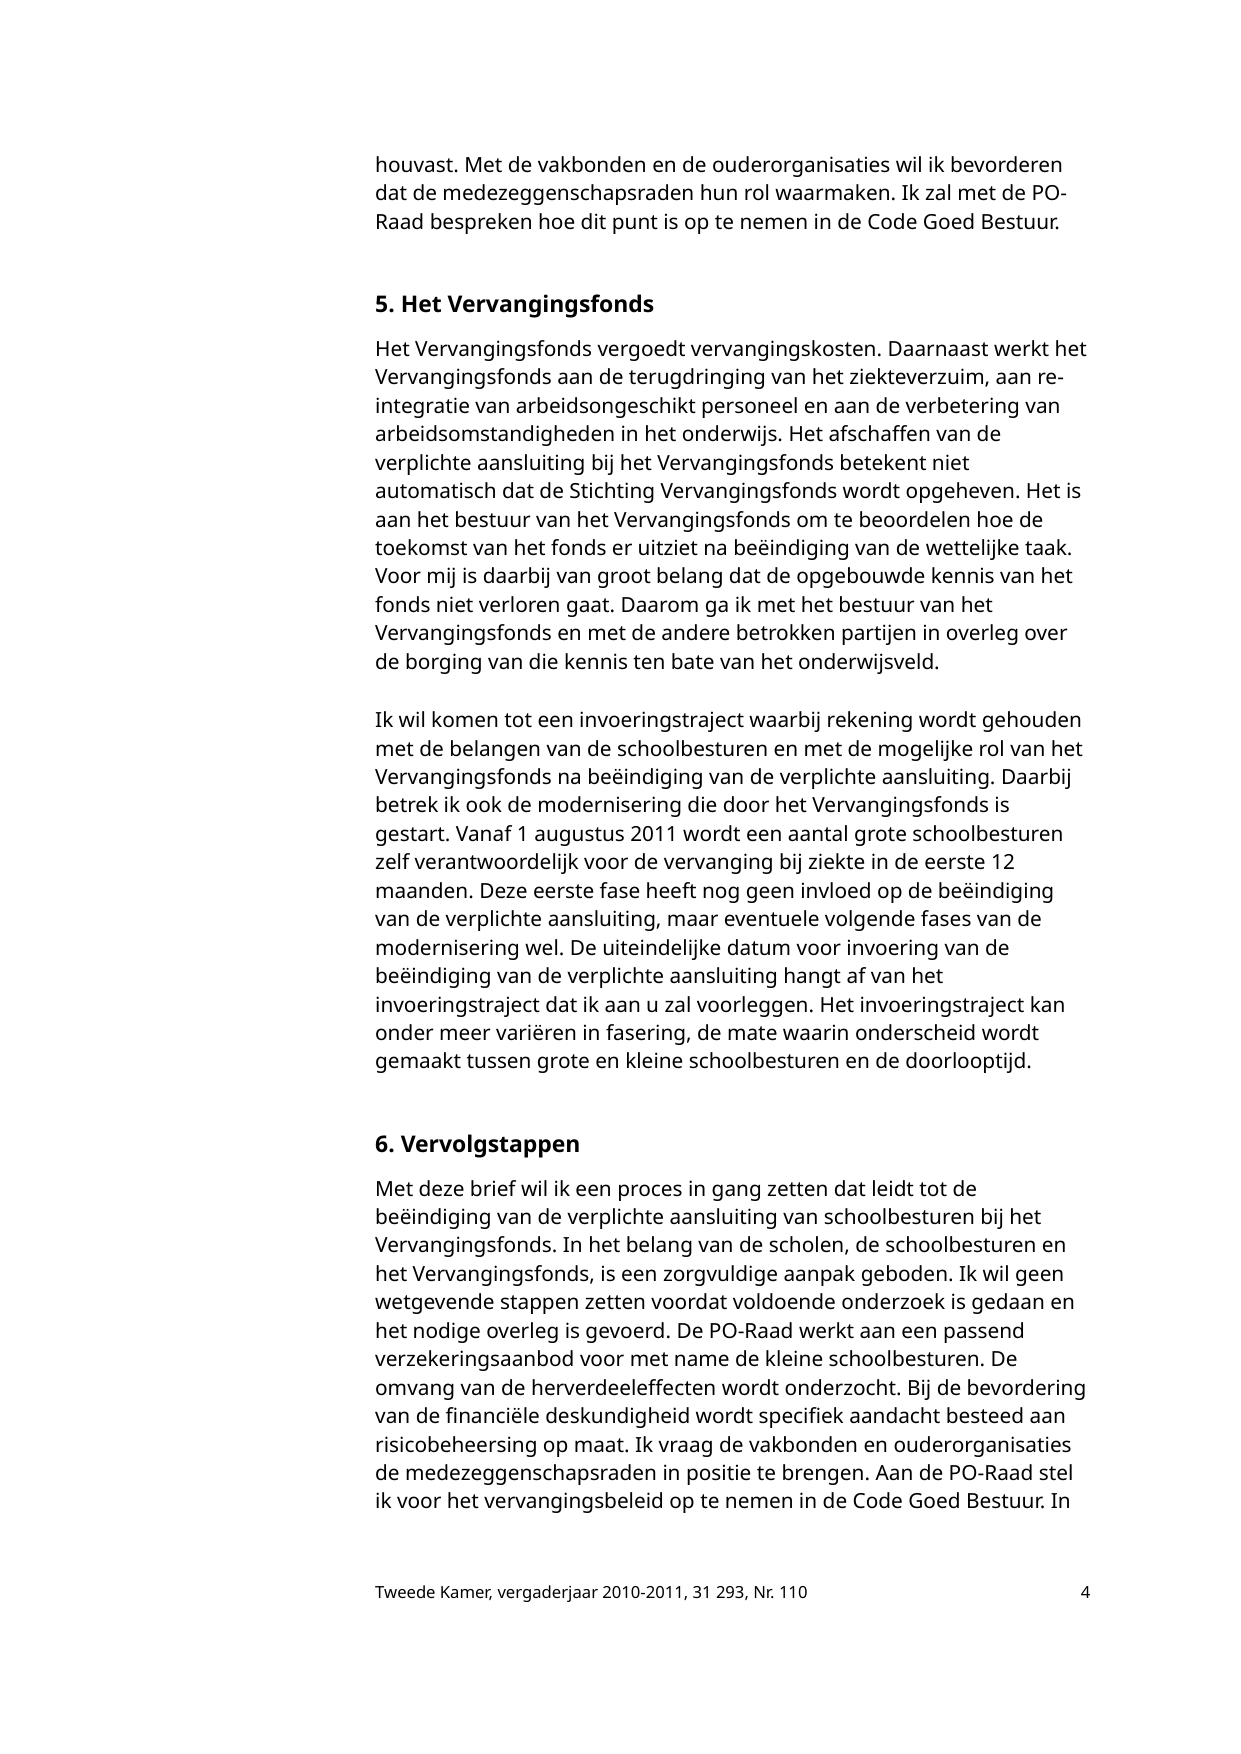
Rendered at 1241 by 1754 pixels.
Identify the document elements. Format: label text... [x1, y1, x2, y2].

text Met deze brief wil ik een proces in gang zetten dat leidt tot de beëindiging van de verplichte aansluiting van schoolbesturen bij het Vervangingsfonds. In het belang van de scholen, de schoolbesturen en het Vervangingsfonds, is een zorgvuldige aanpak geboden. Ik wil geen wetgevende stappen zetten voordat voldoende onderzoek is gedaan en het nodige overleg is gevoerd. De PO-Raad werkt aan een passend verzekeringsaanbod voor met name de kleine schoolbesturen. De omvang van de herverdeeleffecten wordt onderzocht. Bij de bevordering van de financiële deskundigheid wordt specifiek aandacht besteed aan risicobeheersing op maat. Ik vraag de vakbonden en ouderorganisaties de medezeggenschapsraden in positie te brengen. Aan de PO-Raad stel ik voor het vervangingsbeleid op te nemen in de Code Goed Bestuur. In [375, 1174, 1090, 1515]
text Het Vervangingsfonds vergoedt vervangingskosten. Daarnaast werkt het Vervangingsfonds aan de terugdringing van het ziekteverzuim, aan re-integratie van arbeidsongeschikt personeel en aan de verbetering van arbeidsomstandigheden in het onderwijs. Het afschaffen van de verplichte aansluiting bij het Vervangingsfonds betekent niet automatisch dat de Stichting Vervangingsfonds wordt opgeheven. Het is aan het bestuur van het Vervangingsfonds om te beoordelen hoe de toekomst van het fonds er uitziet na beëindiging van de wettelijke taak. Voor mij is daarbij van groot belang dat de opgebouwde kennis van het fonds niet verloren gaat. Daarom ga ik met het bestuur van het Vervangingsfonds en met de andere betrokken partijen in overleg over de borging van die kennis ten bate van het onderwijsveld. [375, 334, 1090, 675]
subtitle 5. Het Vervangingsfonds [375, 288, 1090, 319]
text Ik wil komen tot een invoeringstraject waarbij rekening wordt gehouden met de belangen van de schoolbesturen en met de mogelijke rol van het Vervangingsfonds na beëindiging van de verplichte aansluiting. Daarbij betrek ik ook de modernisering die door het Vervangingsfonds is gestart. Vanaf 1 augustus 2011 wordt een aantal grote schoolbesturen zelf verantwoordelijk voor de vervanging bij ziekte in de eerste 12 maanden. Deze eerste fase heeft nog geen invloed op de beëindiging van de verplichte aansluiting, maar eventuele volgende fases van de modernisering wel. De uiteindelijke datum voor invoering van de beëindiging van de verplichte aansluiting hangt af van het invoeringstraject dat ik aan u zal voorleggen. Het invoeringstraject kan onder meer variëren in fasering, de mate waarin onderscheid wordt gemaakt tussen grote en kleine schoolbesturen en de doorlooptijd. [375, 705, 1090, 1075]
text houvast. Met de vakbonden en de ouderorganisaties wil ik bevorderen dat de medezeggenschapsraden hun rol waarmaken. Ik zal met de PO-Raad bespreken hoe dit punt is op te nemen in de Code Goed Bestuur. [375, 150, 1090, 235]
subtitle 6. Vervolgstappen [375, 1127, 1090, 1159]
